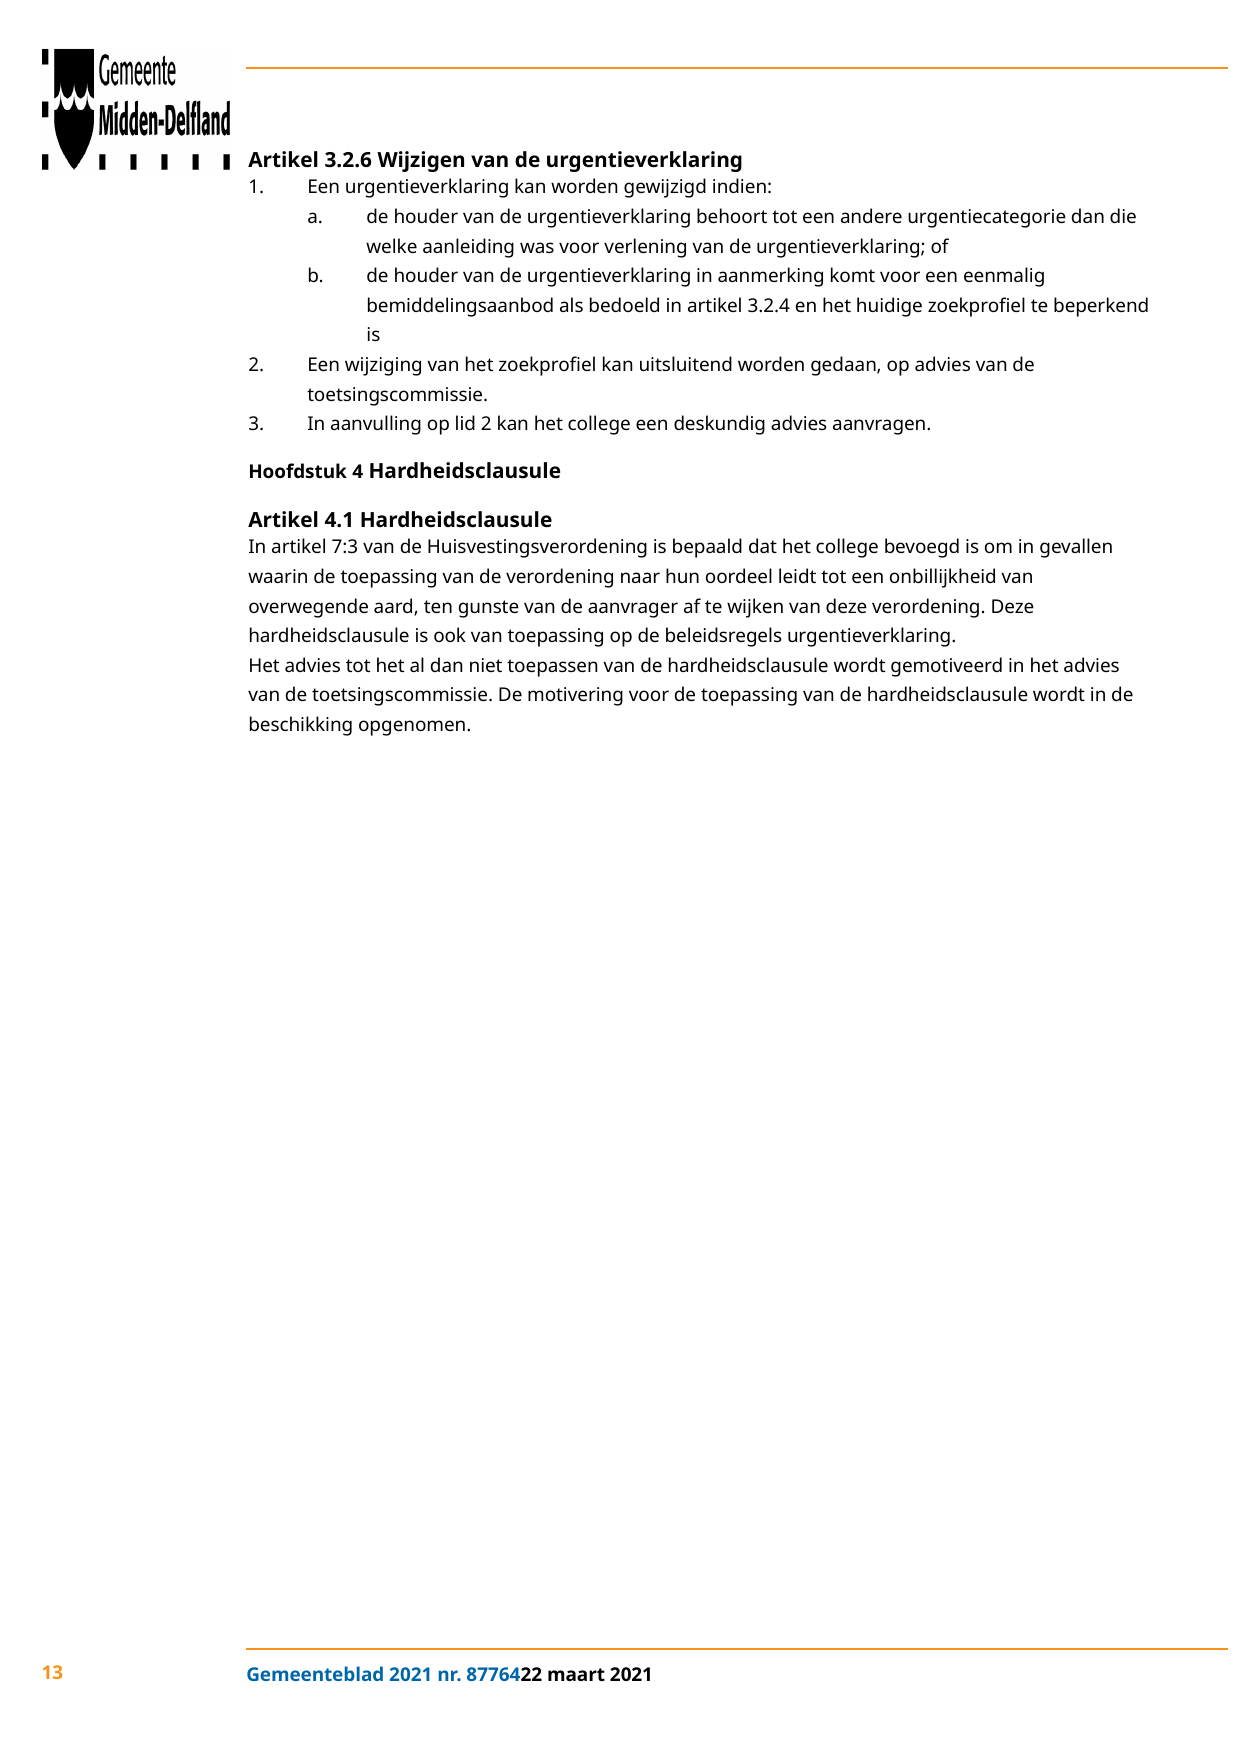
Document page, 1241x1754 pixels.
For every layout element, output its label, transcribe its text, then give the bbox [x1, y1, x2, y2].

list In aanvulling op lid 2 kan het college een deskundig advies aanvragen. [248, 410, 1152, 436]
list de houder van de urgentieverklaring behoort tot een andere urgentiecategorie dan die welke aanleiding was voor verlening van de urgentieverklaring; of [307, 203, 1152, 258]
list Een wijziging van het zoekprofiel kan uitsluitend worden gedaan, op advies van de toetsingscommissie. [248, 351, 1152, 406]
text Hoofdstuk 4 Hardheidsclausule [248, 456, 1152, 484]
list Een urgentieverklaring kan worden gewijzigd indien: [248, 174, 1152, 199]
list de houder van de urgentieverklaring in aanmerking komt voor een eenmalig bemiddelingsaanbod als bedoeld in artikel 3.2.4 en het huidige zoekprofiel te beperkend is [307, 262, 1152, 347]
text Artikel 3.2.6 Wijzigen van de urgentieverklaring [248, 145, 1152, 174]
text Artikel 4.1 Hardheidsclausule [248, 505, 1152, 534]
text In artikel 7:3 van de Huisvestingsverordening is bepaald dat het college bevoegd is om in gevallen waarin de toepassing van de verordening naar hun oordeel leidt tot een onbillijkheid van overwegende aard, ten gunste van de aanvrager af te wijken van deze verordening. Deze hardheidsclausule is ook van toepassing op de beleidsregels urgentieverklaring. [248, 534, 1152, 648]
text Het advies tot het al dan niet toepassen van de hardheidsclausule wordt gemotiveerd in het advies van de toetsingscommissie. De motivering voor de toepassing van de hardheidsclausule wordt in de beschikking opgenomen. [248, 652, 1152, 737]
picture [41, 47, 231, 172]
